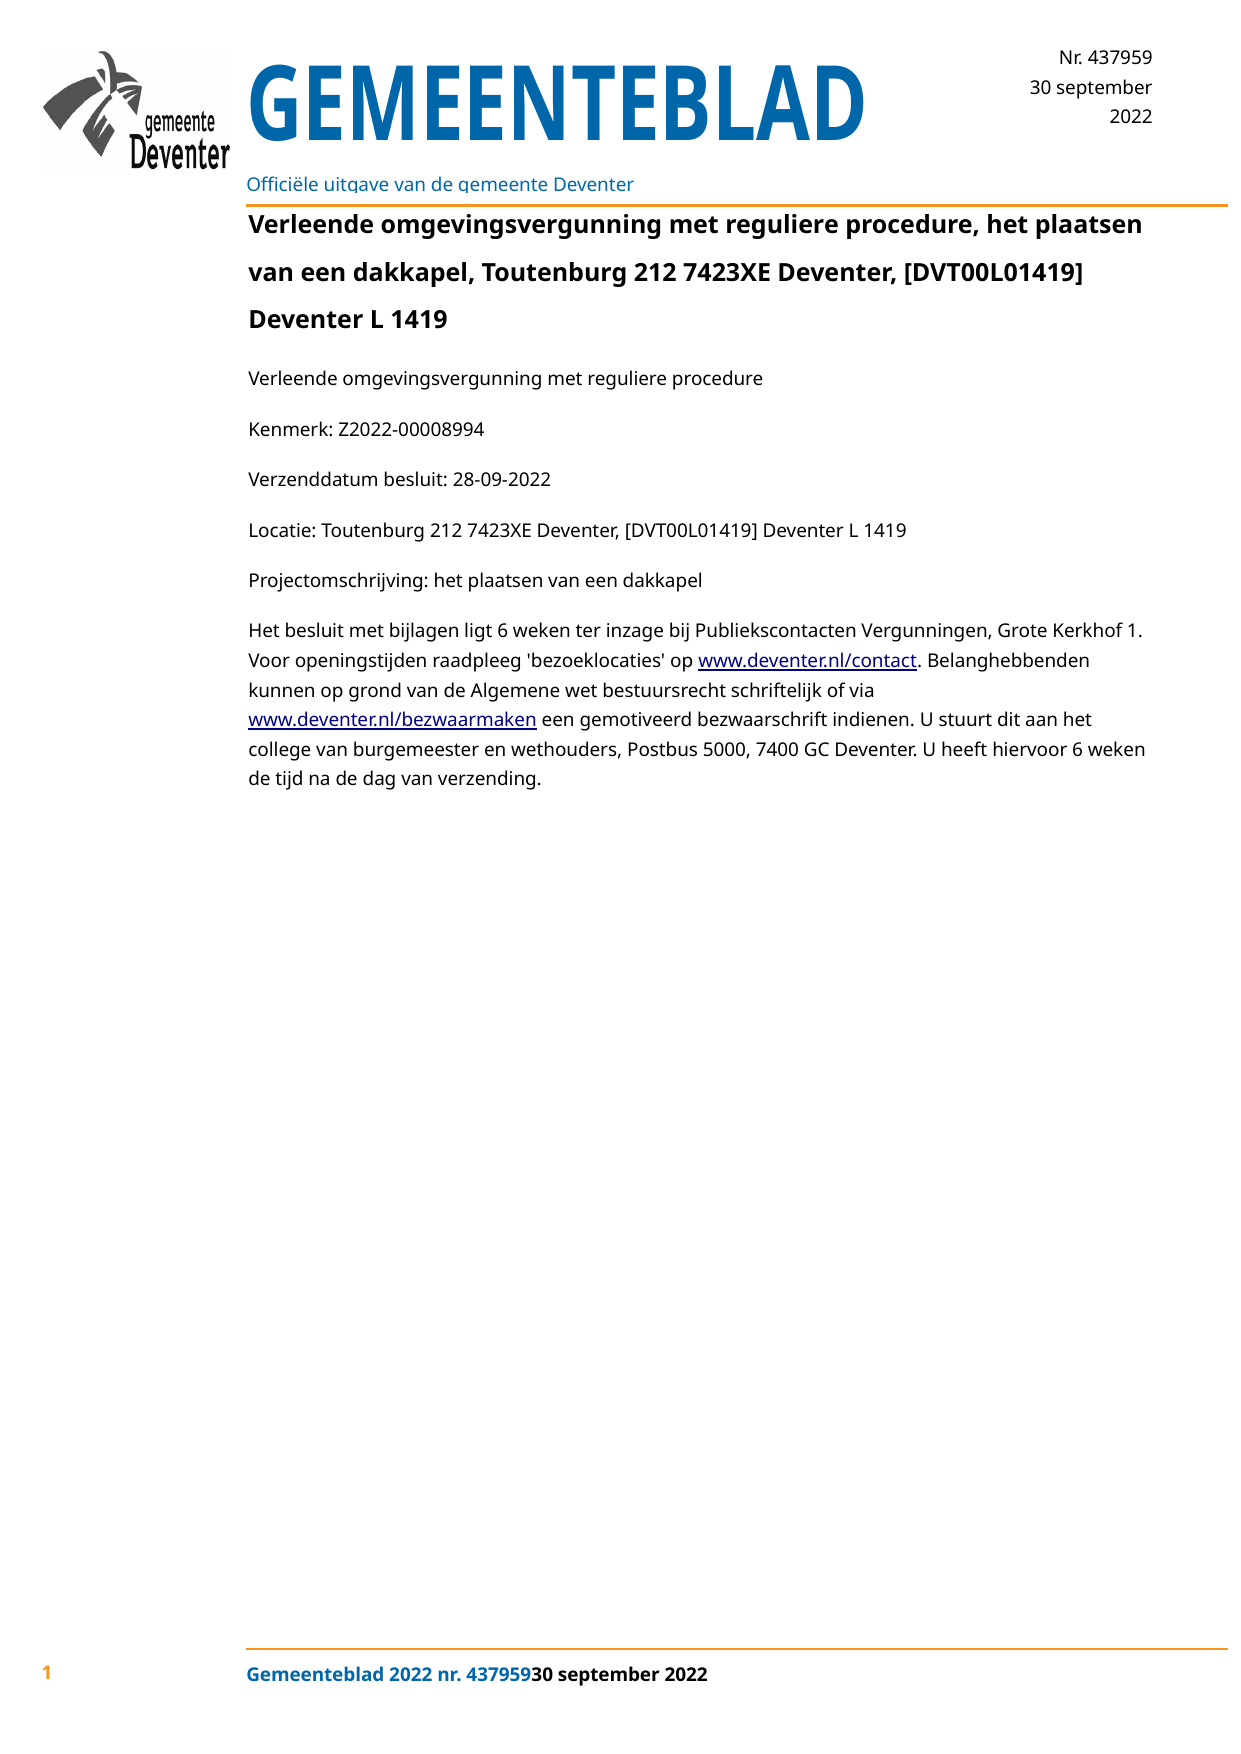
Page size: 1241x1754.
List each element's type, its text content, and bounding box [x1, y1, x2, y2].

picture [41, 47, 231, 172]
text Projectomschrijving: het plaatsen van een dakkapel [248, 567, 1152, 593]
text Verleende omgevingsvergunning met reguliere procedure [248, 366, 1152, 391]
text Het besluit met bijlagen ligt 6 weken ter inzage bij Publiekscontacten Vergunningen, Grote Kerkhof 1. Voor openingstijden raadpleeg 'bezoeklocaties' op www.deventer.nl/contact. Belanghebbenden kunnen op grond van de Algemene wet bestuursrecht schriftelijk of via www.deventer.nl/bezwaarmaken een gemotiveerd bezwaarschrift indienen. U stuurt dit aan het college van burgemeester en wethouders, Postbus 5000, 7400 GC Deventer. U heeft hiervoor 6 weken de tijd na de dag van verzending. [248, 618, 1152, 791]
text Kenmerk: Z2022-00008994 [248, 416, 1152, 442]
text Verleende omgevingsvergunning met reguliere procedure, het plaatsen van een dakkapel, Toutenburg 212 7423XE Deventer, [DVT00L01419] Deventer L 1419 [248, 207, 1152, 336]
text Locatie: Toutenburg 212 7423XE Deventer, [DVT00L01419] Deventer L 1419 [248, 517, 1152, 542]
text Verzenddatum besluit: 28-09-2022 [248, 466, 1152, 492]
